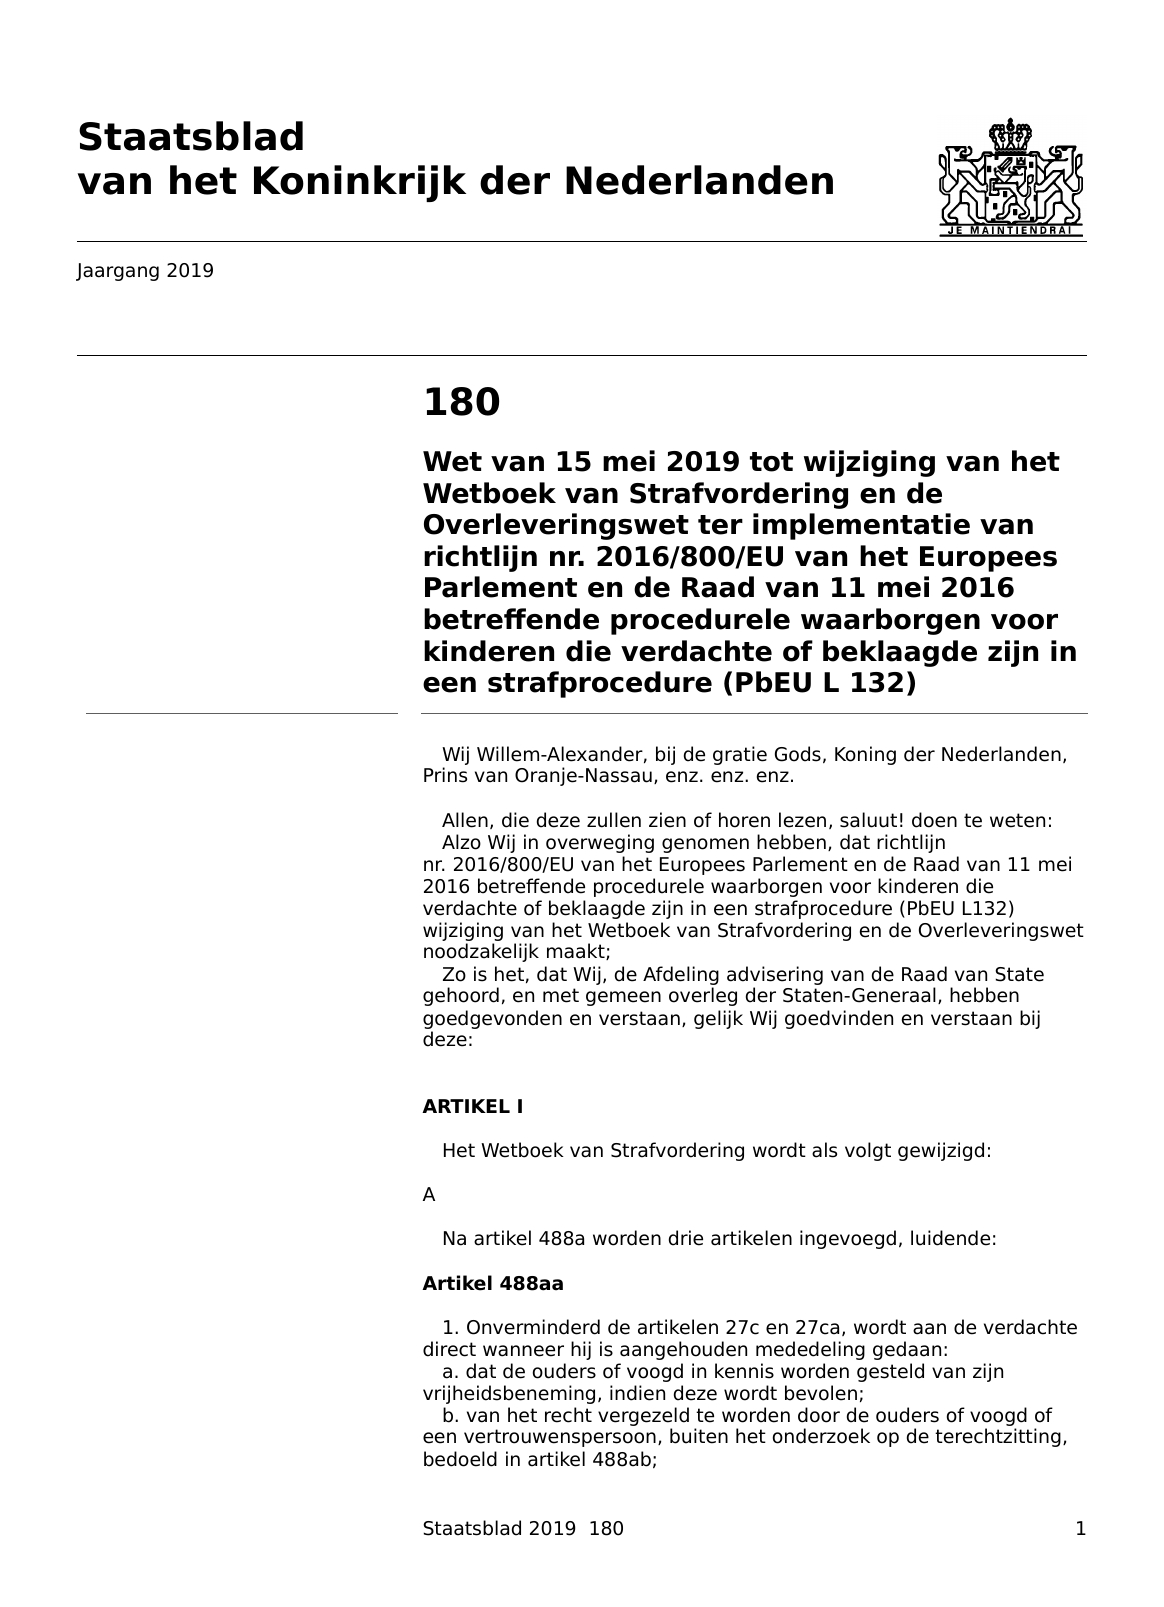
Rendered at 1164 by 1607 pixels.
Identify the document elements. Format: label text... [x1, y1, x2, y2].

text Zo is het, dat Wij, de Afdeling advisering van de Raad van State gehoord, en met gemeen overleg der Staten-Generaal, hebben goedgevonden en verstaan, gelijk Wij goedvinden en verstaan bij deze: [422, 963, 1087, 1051]
subtitle 180 [422, 381, 1087, 424]
table_header [886, 100, 1087, 241]
text Wij Willem-Alexander, bij de gratie Gods, Koning der Nederlanden, Prins van Oranje-Nassau, enz. enz. enz. [422, 743, 1087, 787]
text 1. Onverminderd de artikelen 27c en 27ca, wordt aan de verdachte direct wanneer hij is aangehouden mededeling gedaan: [422, 1317, 1087, 1361]
text A [422, 1184, 1087, 1206]
text Wet van 15 mei 2019 tot wijziging van het Wetboek van Strafvordering en de Overleveringswet ter implementatie van richtlijn nr. 2016/800/EU van het Europees Parlement en de Raad van 11 mei 2016 betreffende procedurele waarborgen voor kinderen die verdachte of beklaagde zijn in een strafprocedure (PbEU L 132) [422, 447, 1087, 699]
text Het Wetboek van Strafvordering wordt als volgt gewijzigd: [422, 1140, 1087, 1162]
text a. dat de ouders of voogd in kennis worden gesteld van zijn vrijheidsbeneming, indien deze wordt bevolen; [422, 1361, 1087, 1404]
table_cell Jaargang 2019 [77, 242, 1087, 355]
text Alzo Wij in overweging genomen hebben, dat richtlijn nr. 2016/800/EU van het Europees Parlement en de Raad van 11 mei 2016 betreffende procedurele waarborgen voor kinderen die verdachte of beklaagde zijn in een strafprocedure (PbEU L132) wijziging van het Wetboek van Strafvordering en de Overleveringswet noodzakelijk maakt; [422, 832, 1087, 963]
text b. van het recht vergezeld te worden door de ouders of voogd of een vertrouwenspersoon, buiten het onderzoek op de terechtzitting, bedoeld in artikel 488ab; [422, 1404, 1087, 1470]
text Na artikel 488a worden drie artikelen ingevoegd, luidende: [422, 1228, 1087, 1250]
subtitle Artikel 488aa [422, 1272, 1087, 1294]
picture [936, 115, 1087, 240]
subtitle ARTIKEL I [422, 1096, 1087, 1118]
text Allen, die deze zullen zien of horen lezen, saluut! doen te weten: [422, 809, 1087, 832]
table_header Staatsblad van het Koninkrijk der Nederlanden [77, 100, 886, 241]
